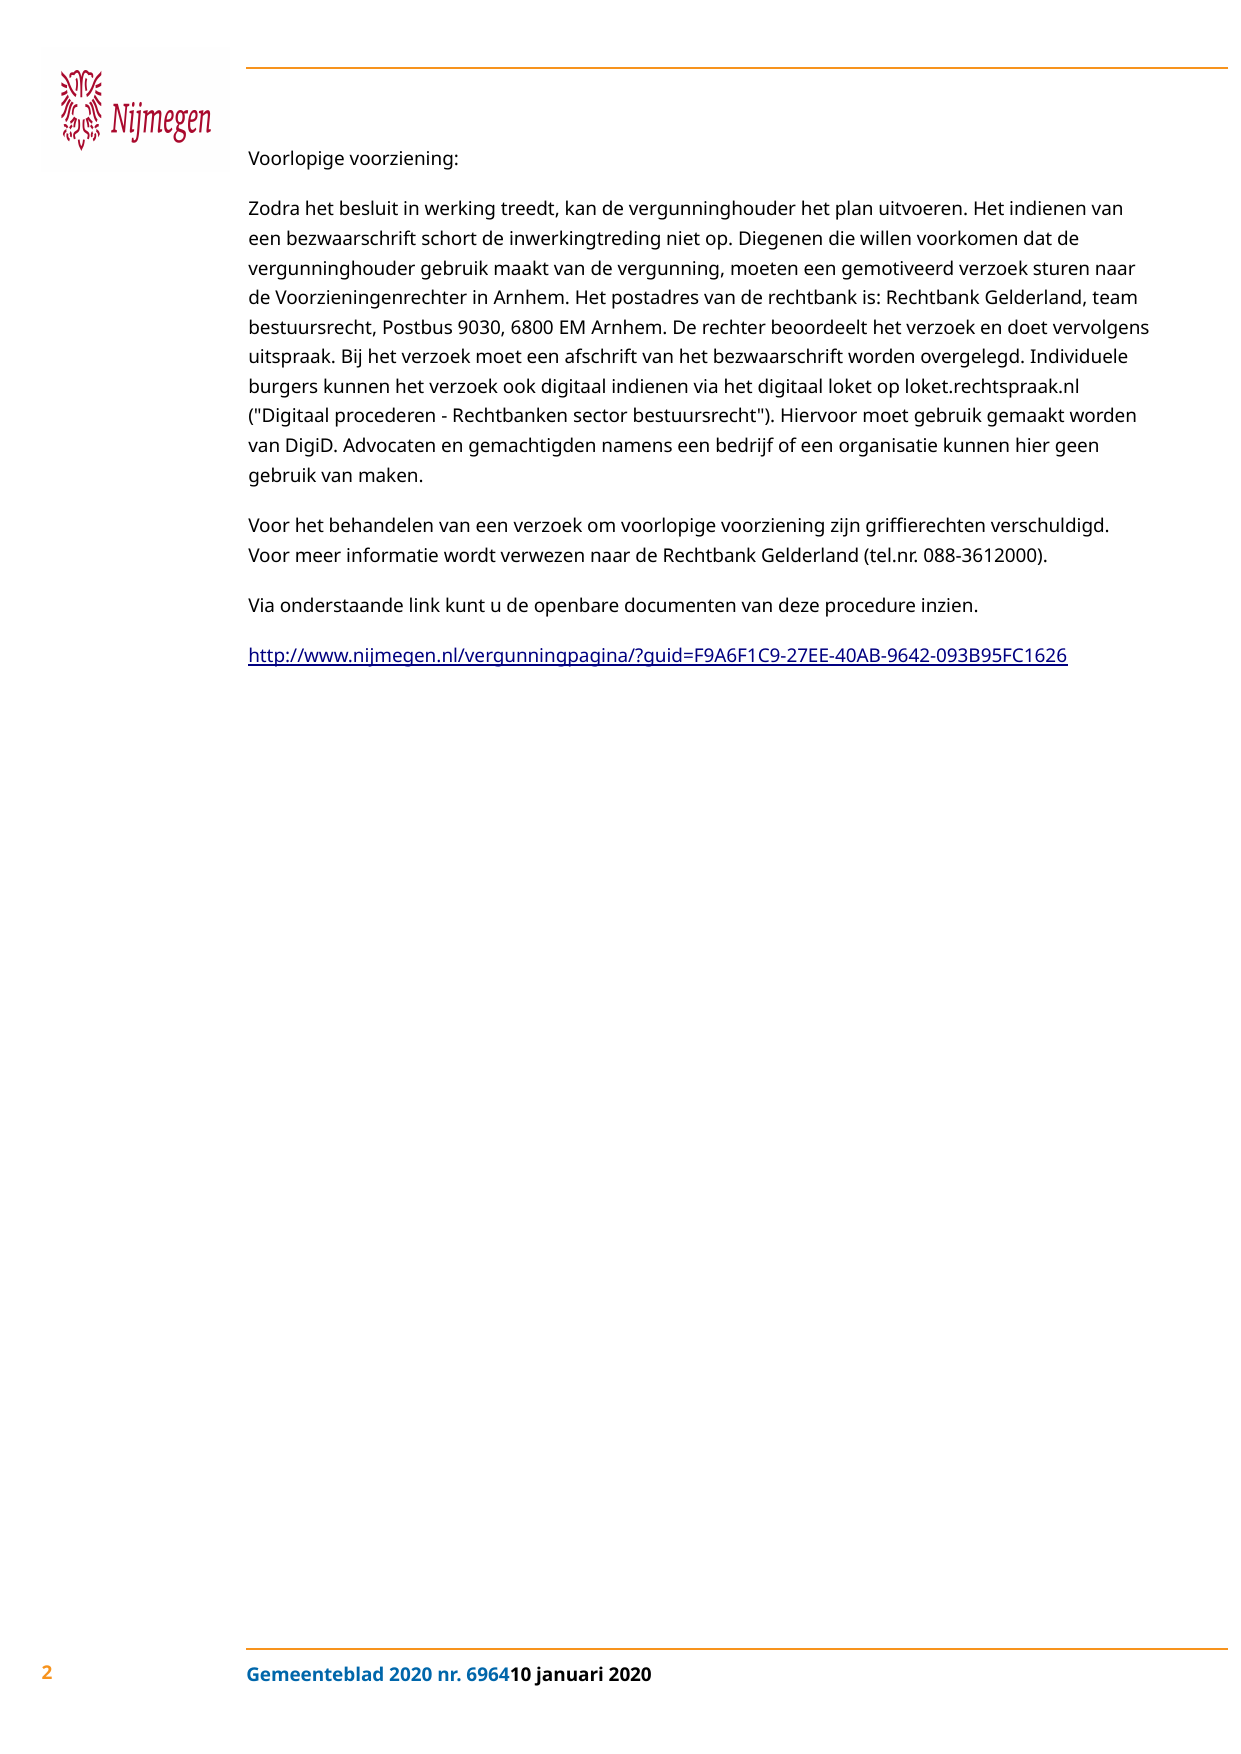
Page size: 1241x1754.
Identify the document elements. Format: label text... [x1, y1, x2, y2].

text Voorlopige voorziening: [248, 145, 1152, 171]
picture [41, 47, 231, 172]
text http://www.nijmegen.nl/vergunningpagina/?guid=F9A6F1C9-27EE-40AB-9642-093B95FC1626 [248, 643, 1152, 668]
text Zodra het besluit in werking treedt, kan de vergunninghouder het plan uitvoeren. Het indienen van een bezwaarschrift schort de inwerkingtreding niet op. Diegenen die willen voorkomen dat de vergunninghouder gebruik maakt van de vergunning, moeten een gemotiveerd verzoek sturen naar de Voorzieningenrechter in Arnhem. Het postadres van de rechtbank is: Rechtbank Gelderland, team bestuursrecht, Postbus 9030, 6800 EM Arnhem. De rechter beoordeelt het verzoek en doet vervolgens uitspraak. Bij het verzoek moet een afschrift van het bezwaarschrift worden overgelegd. Individuele burgers kunnen het verzoek ook digitaal indienen via het digitaal loket op loket.rechtspraak.nl ("Digitaal procederen - Rechtbanken sector bestuursrecht"). Hiervoor moet gebruik gemaakt worden van DigiD. Advocaten en gemachtigden namens een bedrijf of een organisatie kunnen hier geen gebruik van maken. [248, 196, 1152, 488]
text Via onderstaande link kunt u de openbare documenten van deze procedure inzien. [248, 592, 1152, 618]
text Voor het behandelen van een verzoek om voorlopige voorziening zijn griffierechten verschuldigd. Voor meer informatie wordt verwezen naar de Rechtbank Gelderland (tel.nr. 088-3612000). [248, 512, 1152, 568]
